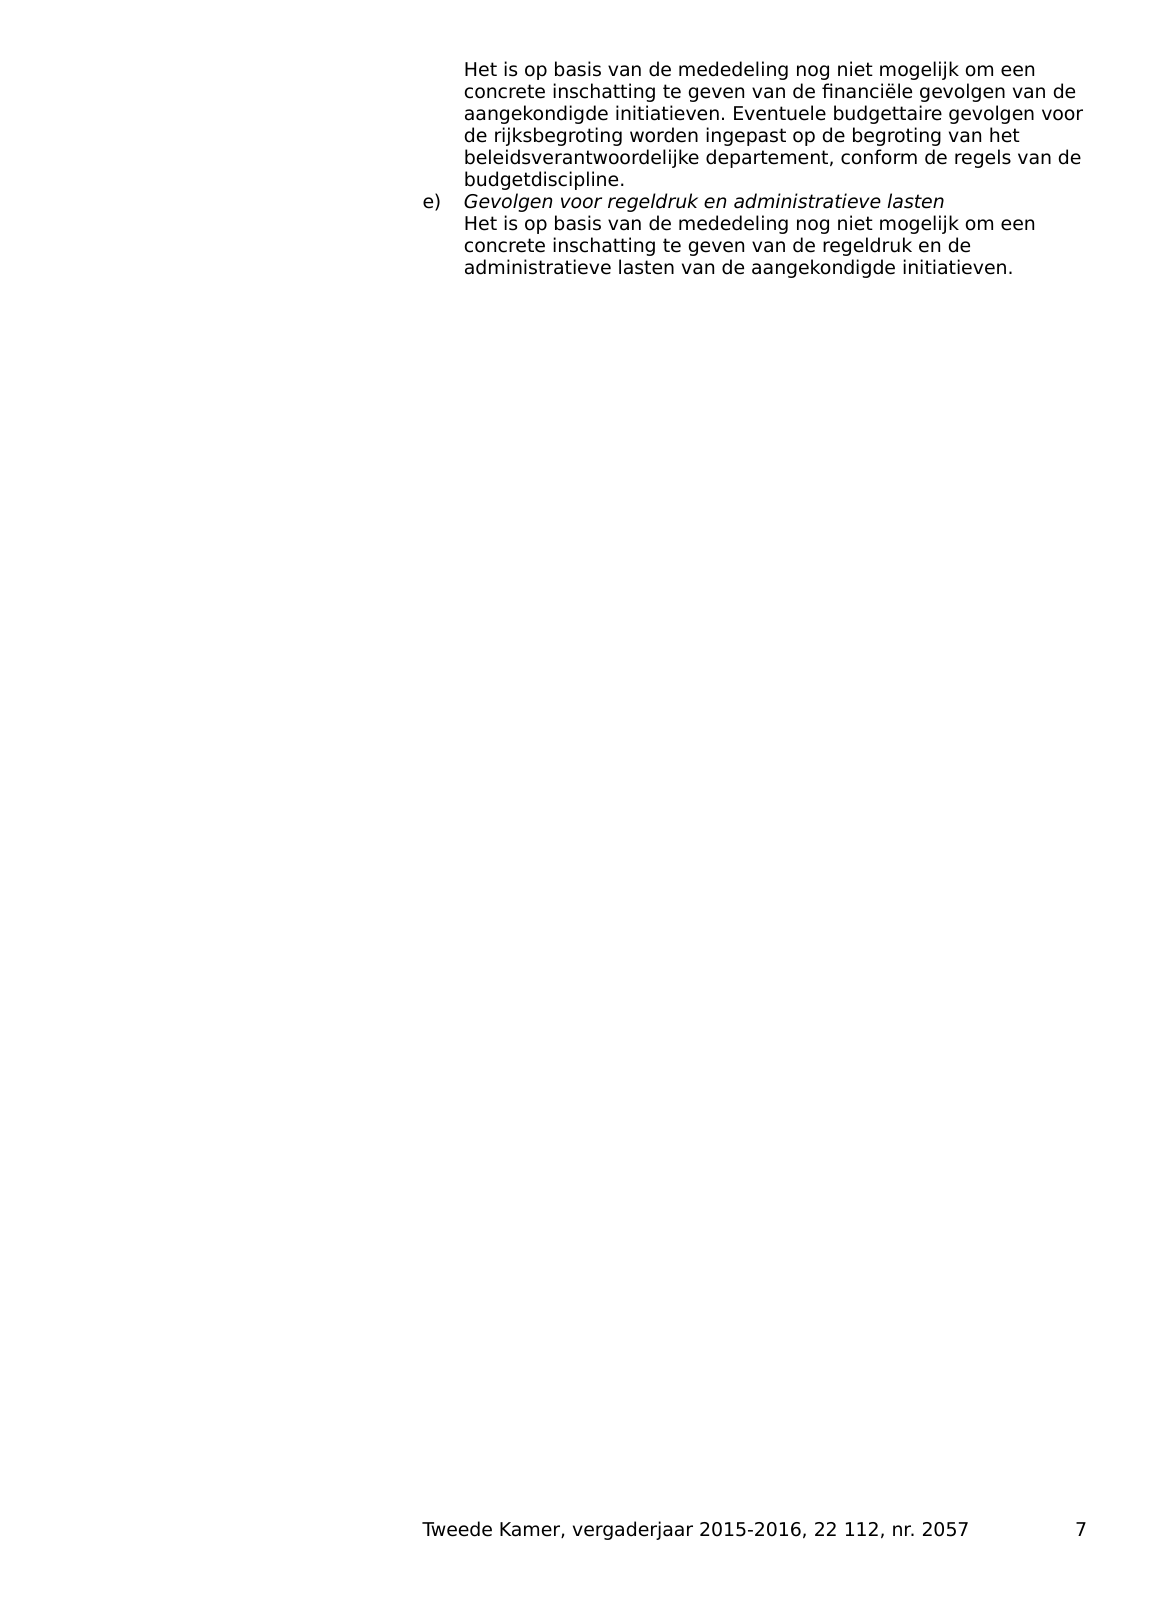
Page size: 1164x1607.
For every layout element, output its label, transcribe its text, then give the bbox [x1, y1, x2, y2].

text e) Gevolgen voor regeldruk en administratieve lasten [422, 191, 1087, 213]
text Het is op basis van de mededeling nog niet mogelijk om een concrete inschatting te geven van de financiële gevolgen van de aangekondigde initiatieven. Eventuele budgettaire gevolgen voor de rijksbegroting worden ingepast op de begroting van het beleidsverantwoordelijke departement, conform de regels van de budgetdiscipline. [464, 59, 1087, 191]
text Het is op basis van de mededeling nog niet mogelijk om een concrete inschatting te geven van de regeldruk en de administratieve lasten van de aangekondigde initiatieven. [464, 213, 1087, 279]
